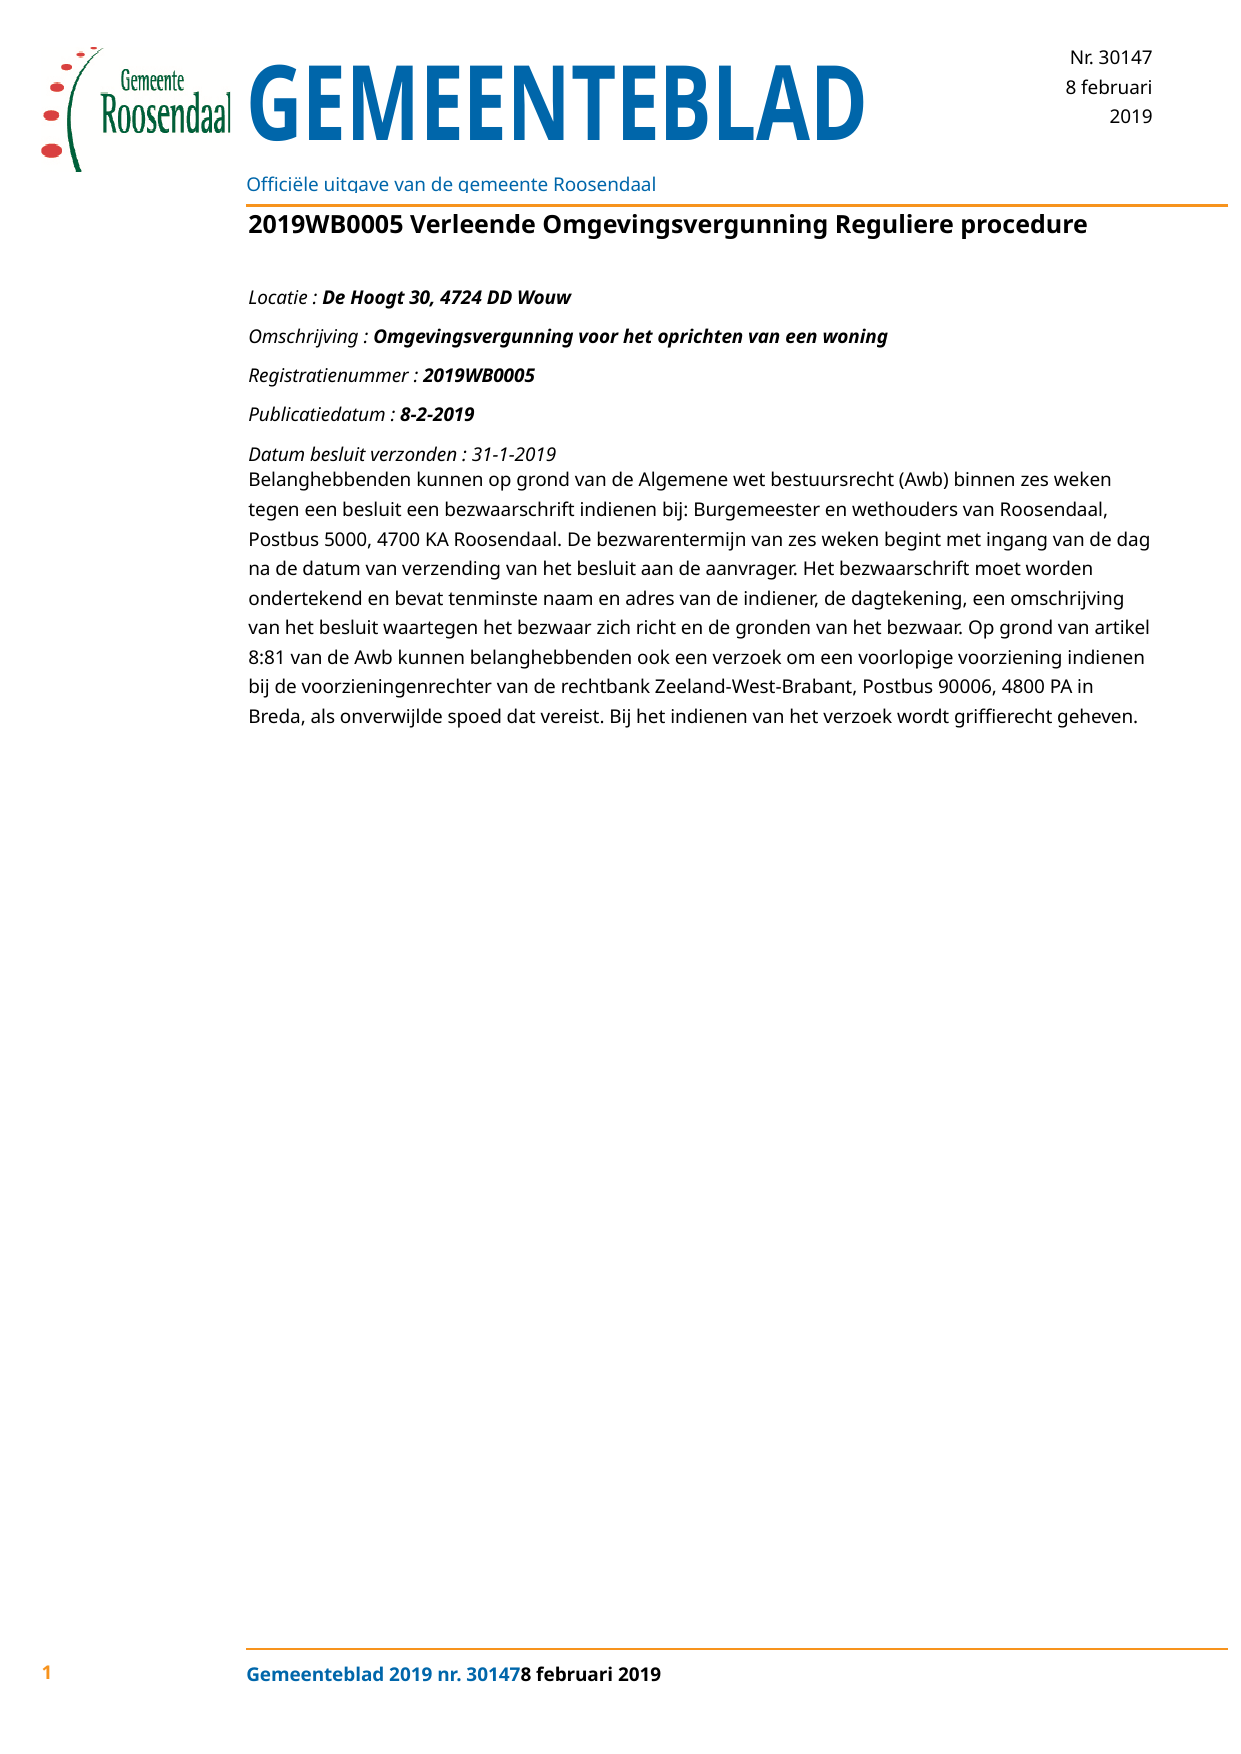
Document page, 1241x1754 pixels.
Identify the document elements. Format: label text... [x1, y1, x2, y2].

text Datum besluit verzonden : 31-1-2019 [248, 441, 1152, 467]
text Registratienummer : 2019WB0005 [248, 362, 1152, 388]
text Locatie : De Hoogt 30, 4724 DD Wouw [248, 284, 1152, 309]
text 2019WB0005 Verleende Omgevingsvergunning Reguliere procedure [248, 207, 1152, 241]
picture [41, 47, 231, 172]
text Belanghebbenden kunnen op grond van de Algemene wet bestuursrecht (Awb) binnen zes weken tegen een besluit een bezwaarschrift indienen bij: Burgemeester en wethouders van Roosendaal, Postbus 5000, 4700 KA Roosendaal. De bezwarentermijn van zes weken begint met ingang van de dag na de datum van verzending van het besluit aan de aanvrager. Het bezwaarschrift moet worden ondertekend en bevat tenminste naam en adres van de indiener, de dagtekening, een omschrijving van het besluit waartegen het bezwaar zich richt en de gronden van het bezwaar. Op grond van artikel 8:81 van de Awb kunnen belanghebbenden ook een verzoek om een voorlopige voorziening indienen bij de voorzieningenrechter van de rechtbank Zeeland-West-Brabant, Postbus 90006, 4800 PA in Breda, als onverwijlde spoed dat vereist. Bij het indienen van het verzoek wordt griffierecht geheven. [248, 467, 1152, 729]
text Omschrijving : Omgevingsvergunning voor het oprichten van een woning [248, 323, 1152, 349]
text Publicatiedatum : 8-2-2019 [248, 402, 1152, 427]
